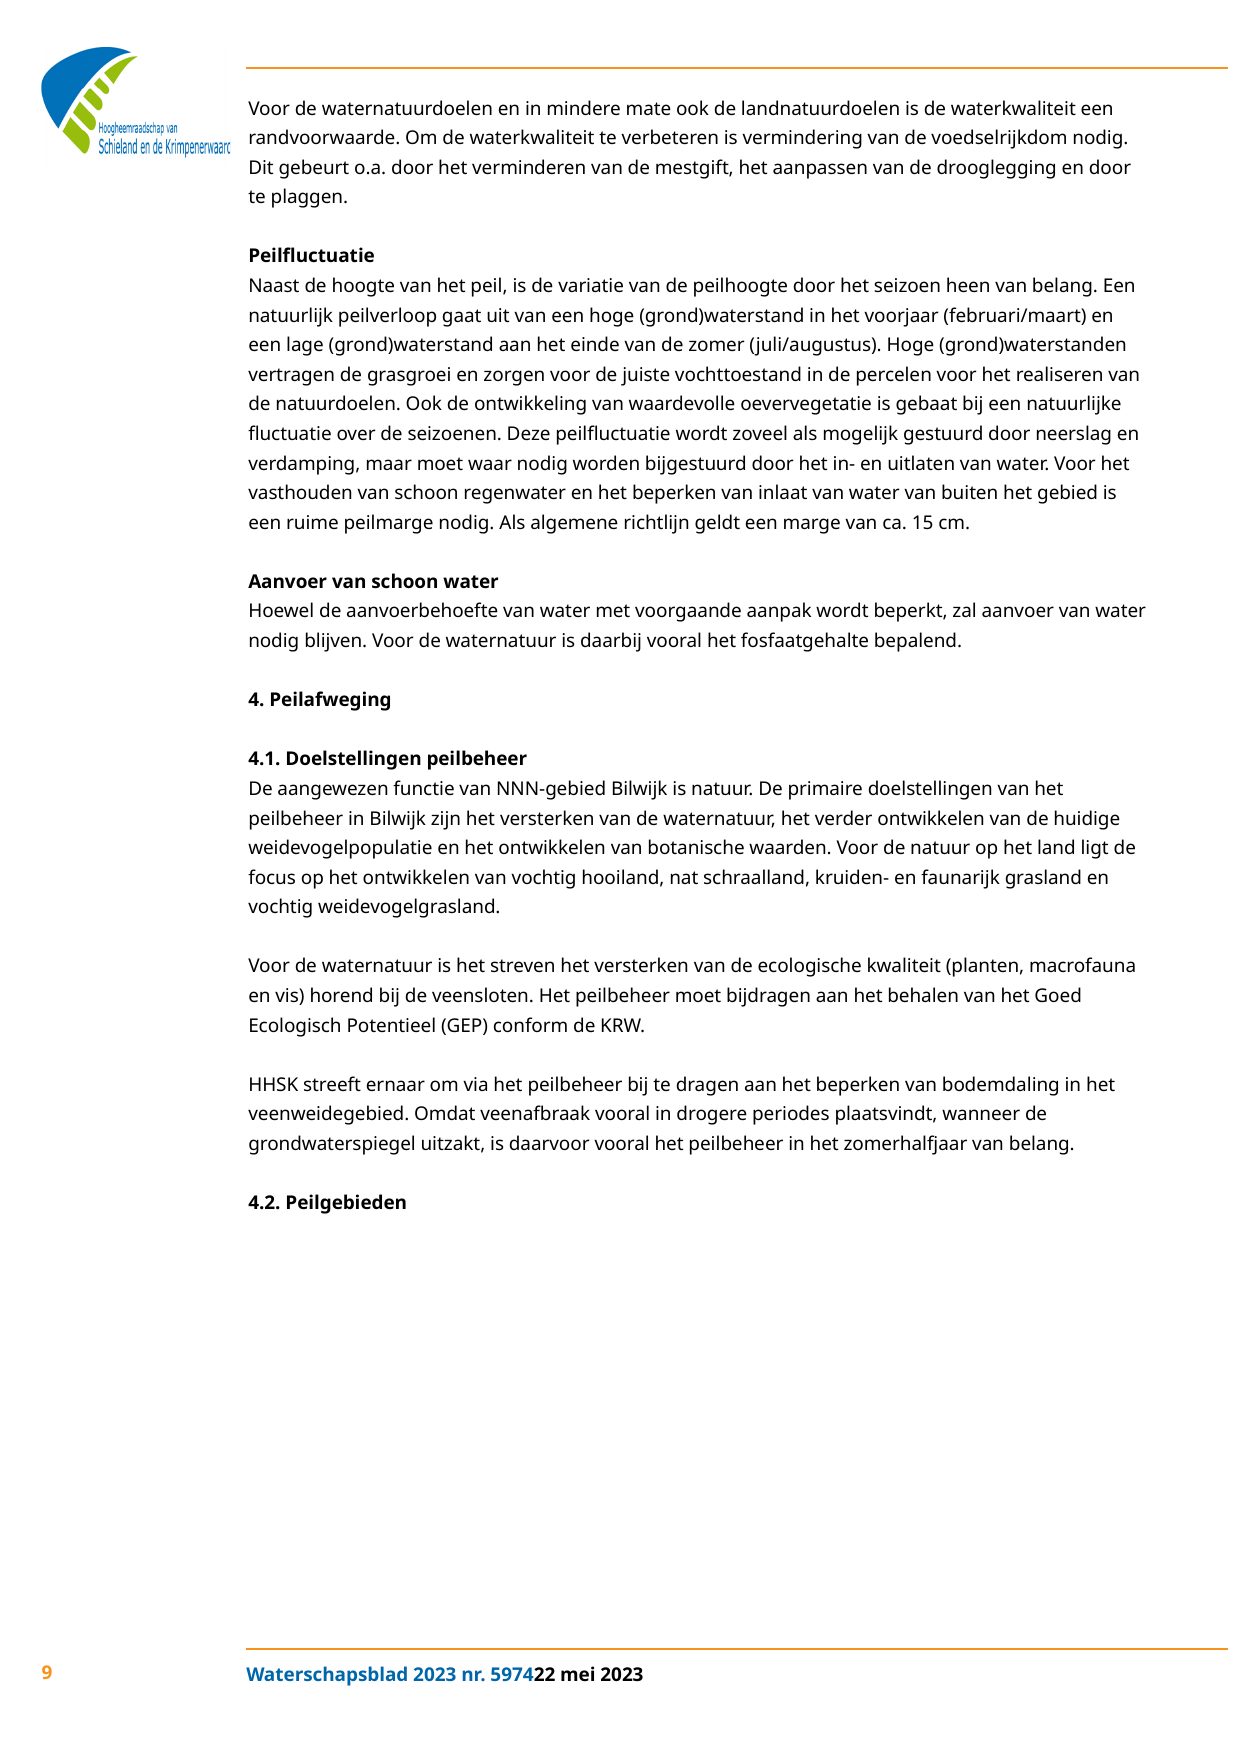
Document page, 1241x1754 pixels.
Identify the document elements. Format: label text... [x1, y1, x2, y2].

text 4.2. Peilgebieden [248, 1189, 1152, 1215]
text Naast de hoogte van het peil, is de variatie van de peilhoogte door het seizoen heen van belang. Een natuurlijk peilverloop gaat uit van een hoge (grond)waterstand in het voorjaar (februari/maart) en een lage (grond)waterstand aan het einde van de zomer (juli/augustus). Hoge (grond)waterstanden vertragen de grasgroei en zorgen voor de juiste vochttoestand in de percelen voor het realiseren van de natuurdoelen. Ook de ontwikkeling van waardevolle oevervegetatie is gebaat bij een natuurlijke fluctuatie over de seizoenen. Deze peilfluctuatie wordt zoveel als mogelijk gestuurd door neerslag en verdamping, maar moet waar nodig worden bijgestuurd door het in- en uitlaten van water. Voor het vasthouden van schoon regenwater en het beperken van inlaat van water van buiten het gebied is een ruime peilmarge nodig. Als algemene richtlijn geldt een marge van ca. 15 cm. [248, 272, 1152, 535]
text HHSK streeft ernaar om via het peilbeheer bij te dragen aan het beperken van bodemdaling in het veenweidegebied. Omdat veenafbraak vooral in drogere periodes plaatsvindt, wanneer de grondwaterspiegel uitzakt, is daarvoor vooral het peilbeheer in het zomerhalfjaar van belang. [248, 1071, 1152, 1156]
text De aangewezen functie van NNN-gebied Bilwijk is natuur. De primaire doelstellingen van het peilbeheer in Bilwijk zijn het versterken van de waternatuur, het verder ontwikkelen van de huidige weidevogelpopulatie en het ontwikkelen van botanische waarden. Voor de natuur op het land ligt de focus op het ontwikkelen van vochtig hooiland, nat schraalland, kruiden- en faunarijk grasland en vochtig weidevogelgrasland. [248, 775, 1152, 919]
text 4.1. Doelstellingen peilbeheer [248, 746, 1152, 771]
text 4. Peilafweging [248, 686, 1152, 712]
text Voor de waternatuurdoelen en in mindere mate ook de landnatuurdoelen is de waterkwaliteit een randvoorwaarde. Om de waterkwaliteit te verbeteren is vermindering van de voedselrijkdom nodig. Dit gebeurt o.a. door het verminderen van de mestgift, het aanpassen van de drooglegging en door te plaggen. [248, 95, 1152, 209]
picture [41, 47, 231, 172]
text Voor de waternatuur is het streven het versterken van de ecologische kwaliteit (planten, macrofauna en vis) horend bij de veensloten. Het peilbeheer moet bijdragen aan het behalen van het Goed Ecologisch Potentieel (GEP) conform de KRW. [248, 953, 1152, 1038]
text Hoewel de aanvoerbehoefte van water met voorgaande aanpak wordt beperkt, zal aanvoer van water nodig blijven. Voor de waternatuur is daarbij vooral het fosfaatgehalte bepalend. [248, 598, 1152, 653]
text Aanvoer van schoon water [248, 568, 1152, 594]
text Peilfluctuatie [248, 243, 1152, 268]
